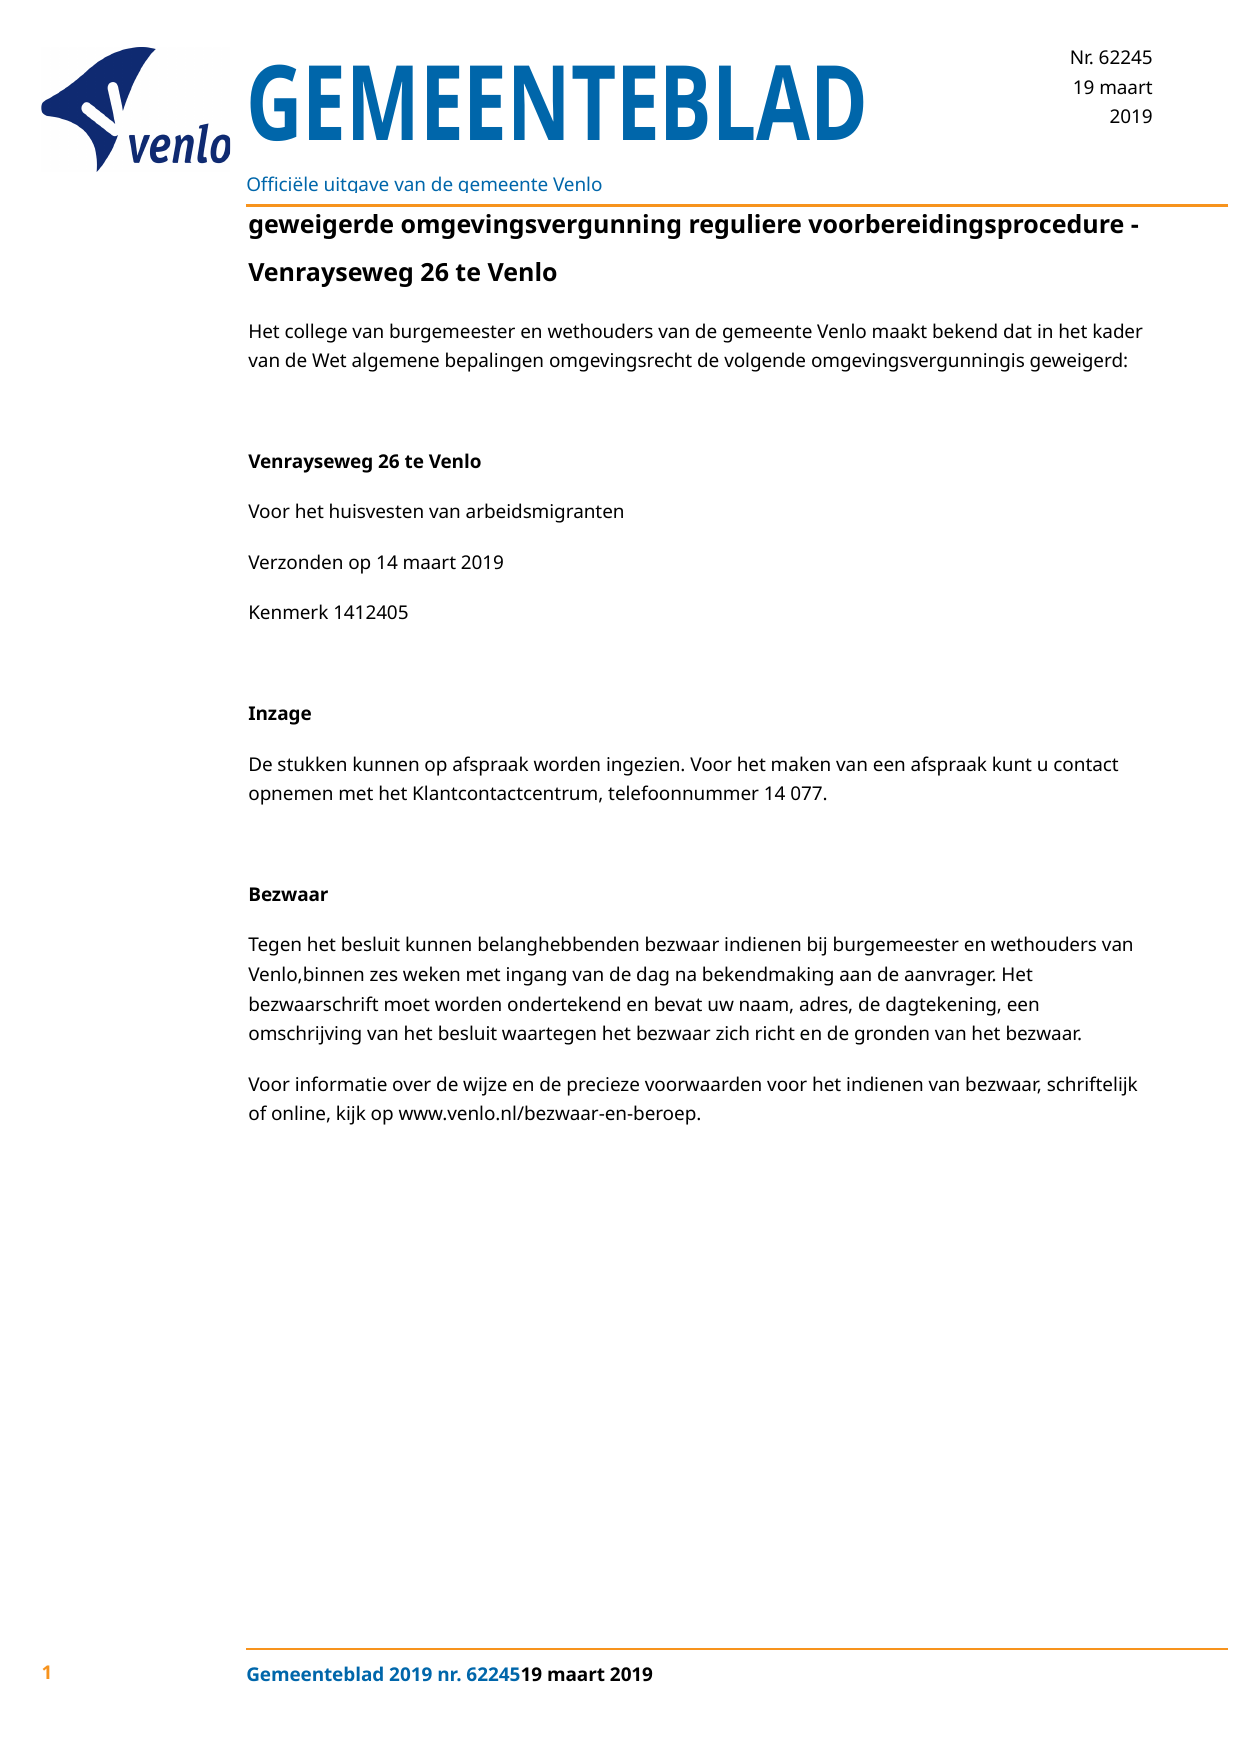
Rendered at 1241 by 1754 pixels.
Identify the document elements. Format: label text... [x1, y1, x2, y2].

text De stukken kunnen op afspraak worden ingezien. Voor het maken van een afspraak kunt u contact opnemen met het Klantcontactcentrum, telefoonnummer 14 077. [248, 751, 1152, 806]
text Kenmerk 1412405 [248, 599, 1152, 625]
text Voor het huisvesten van arbeidsmigranten [248, 499, 1152, 524]
text Venrayseweg 26 te Venlo [248, 448, 1152, 474]
text Voor informatie over de wijze en de precieze voorwaarden voor het indienen van bezwaar, schriftelijk of online, kijk op www.venlo.nl/bezwaar-en-beroep. [248, 1071, 1152, 1126]
text geweigerde omgevingsvergunning reguliere voorbereidingsprocedure - Venrayseweg 26 te Venlo [248, 207, 1152, 288]
text Inzage [248, 700, 1152, 726]
text Verzonden op 14 maart 2019 [248, 549, 1152, 575]
text Bezwaar [248, 881, 1152, 907]
text Tegen het besluit kunnen belanghebbenden bezwaar indienen bij burgemeester en wethouders van Venlo,binnen zes weken met ingang van de dag na bekendmaking aan de aanvrager. Het bezwaarschrift moet worden ondertekend en bevat uw naam, adres, de dagtekening, een omschrijving van het besluit waartegen het bezwaar zich richt en de gronden van het bezwaar. [248, 932, 1152, 1046]
text Het college van burgemeester en wethouders van de gemeente Venlo maakt bekend dat in het kader van de Wet algemene bepalingen omgevingsrecht de volgende omgevingsvergunningis geweigerd: [248, 318, 1152, 373]
picture [41, 47, 231, 172]
